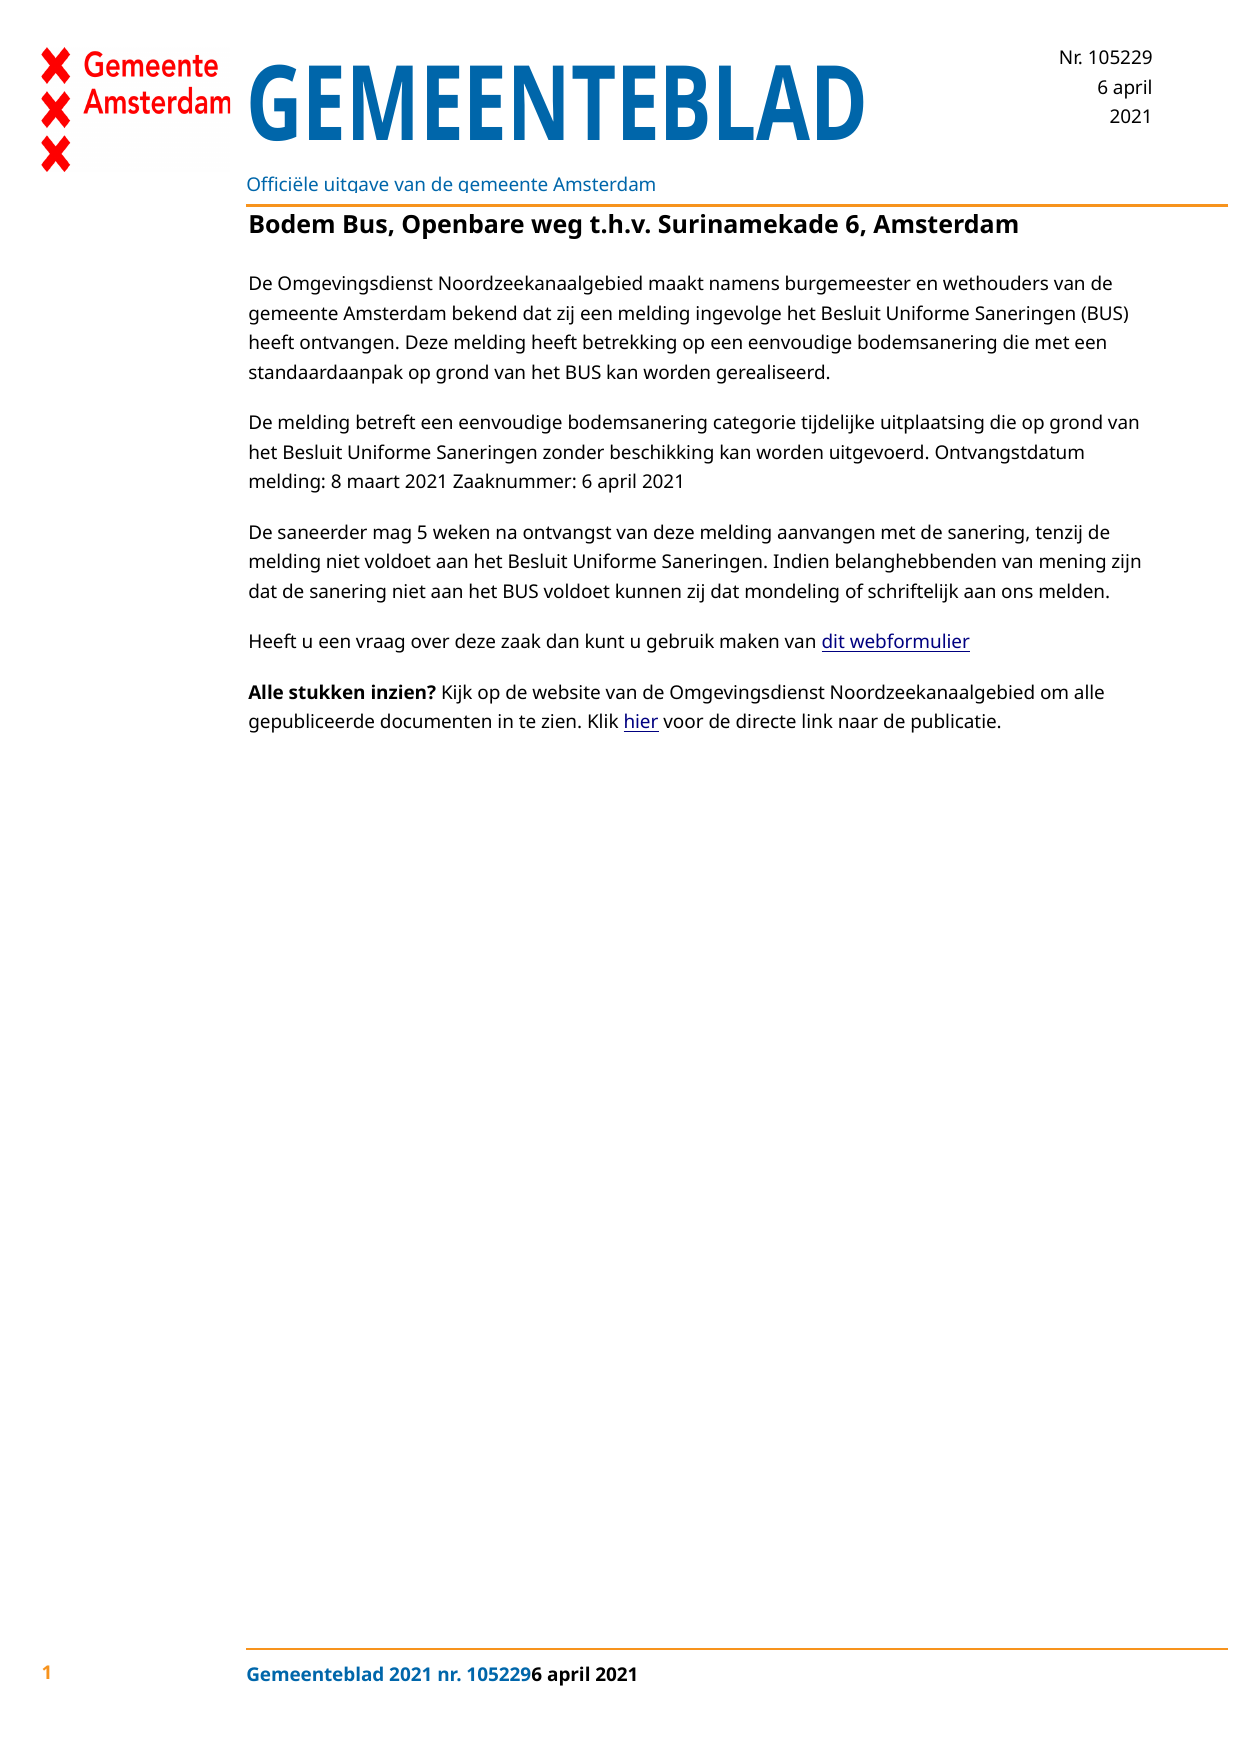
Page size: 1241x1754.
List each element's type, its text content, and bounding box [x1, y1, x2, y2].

text De melding betreft een eenvoudige bodemsanering categorie tijdelijke uitplaatsing die op grond van het Besluit Uniforme Saneringen zonder beschikking kan worden uitgevoerd. Ontvangstdatum melding: 8 maart 2021 Zaaknummer: 6 april 2021 [248, 409, 1152, 494]
picture [41, 47, 231, 172]
text Bodem Bus, Openbare weg t.h.v. Surinamekade 6, Amsterdam [248, 207, 1152, 241]
text De saneerder mag 5 weken na ontvangst van deze melding aanvangen met de sanering, tenzij de melding niet voldoet aan het Besluit Uniforme Saneringen. Indien belanghebbenden van mening zijn dat de sanering niet aan het BUS voldoet kunnen zij dat mondeling of schriftelijk aan ons melden. [248, 519, 1152, 604]
text Heeft u een vraag over deze zaak dan kunt u gebruik maken van dit webformulier [248, 629, 1152, 654]
text Alle stukken inzien? Kijk op de website van de Omgevingsdienst Noordzeekanaalgebied om alle gepubliceerde documenten in te zien. Klik hier voor de directe link naar de publicatie. [248, 679, 1152, 734]
text De Omgevingsdienst Noordzeekanaalgebied maakt namens burgemeester en wethouders van de gemeente Amsterdam bekend dat zij een melding ingevolge het Besluit Uniforme Saneringen (BUS) heeft ontvangen. Deze melding heeft betrekking op een eenvoudige bodemsanering die met een standaardaanpak op grond van het BUS kan worden gerealiseerd. [248, 270, 1152, 385]
